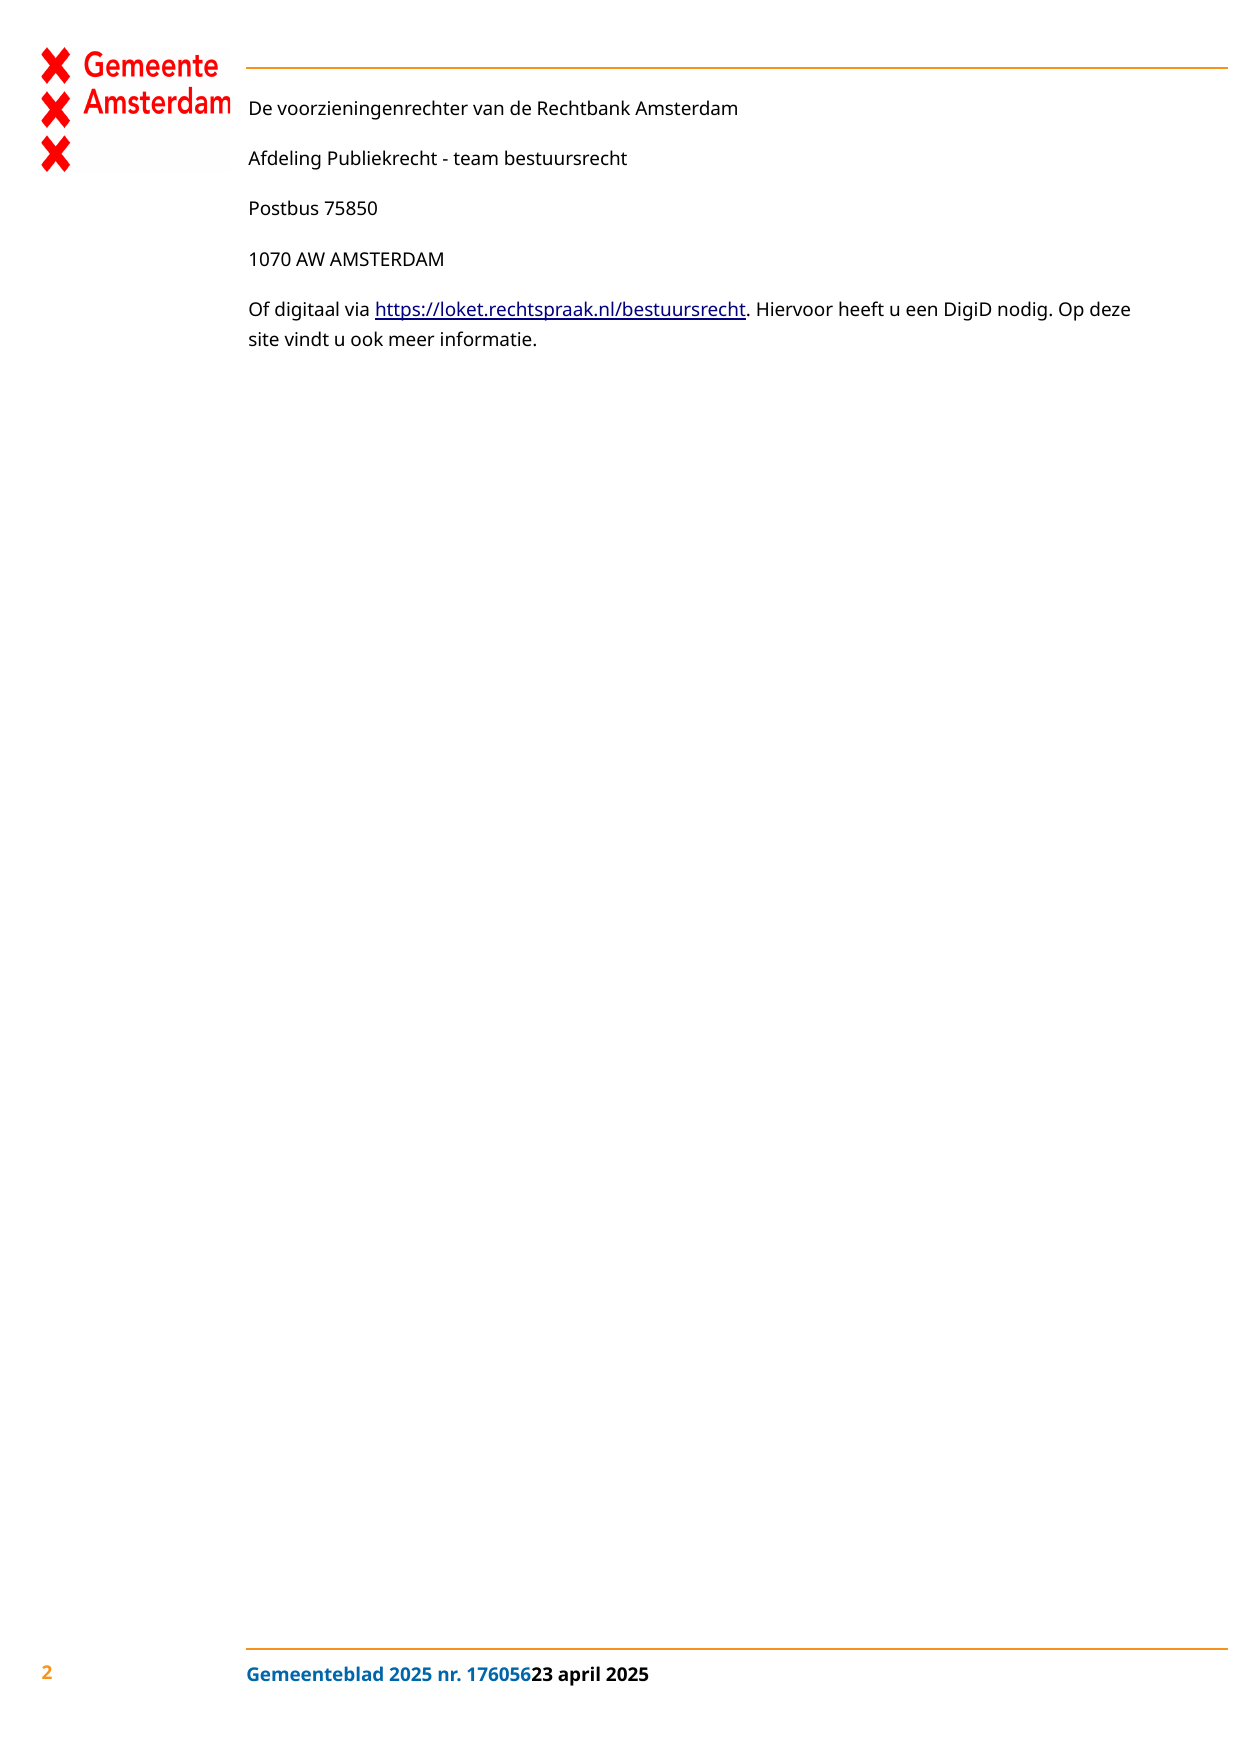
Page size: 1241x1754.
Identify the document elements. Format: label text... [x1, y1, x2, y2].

picture [41, 47, 231, 172]
text Postbus 75850 [248, 196, 1152, 221]
text Of digitaal via https://loket.rechtspraak.nl/bestuursrecht. Hiervoor heeft u een DigiD nodig. Op deze site vindt u ook meer informatie. [248, 296, 1152, 352]
text De voorzieningenrechter van de Rechtbank Amsterdam [248, 95, 1152, 121]
text Afdeling Publiekrecht - team bestuursrecht [248, 145, 1152, 171]
text 1070 AW AMSTERDAM [248, 246, 1152, 272]
